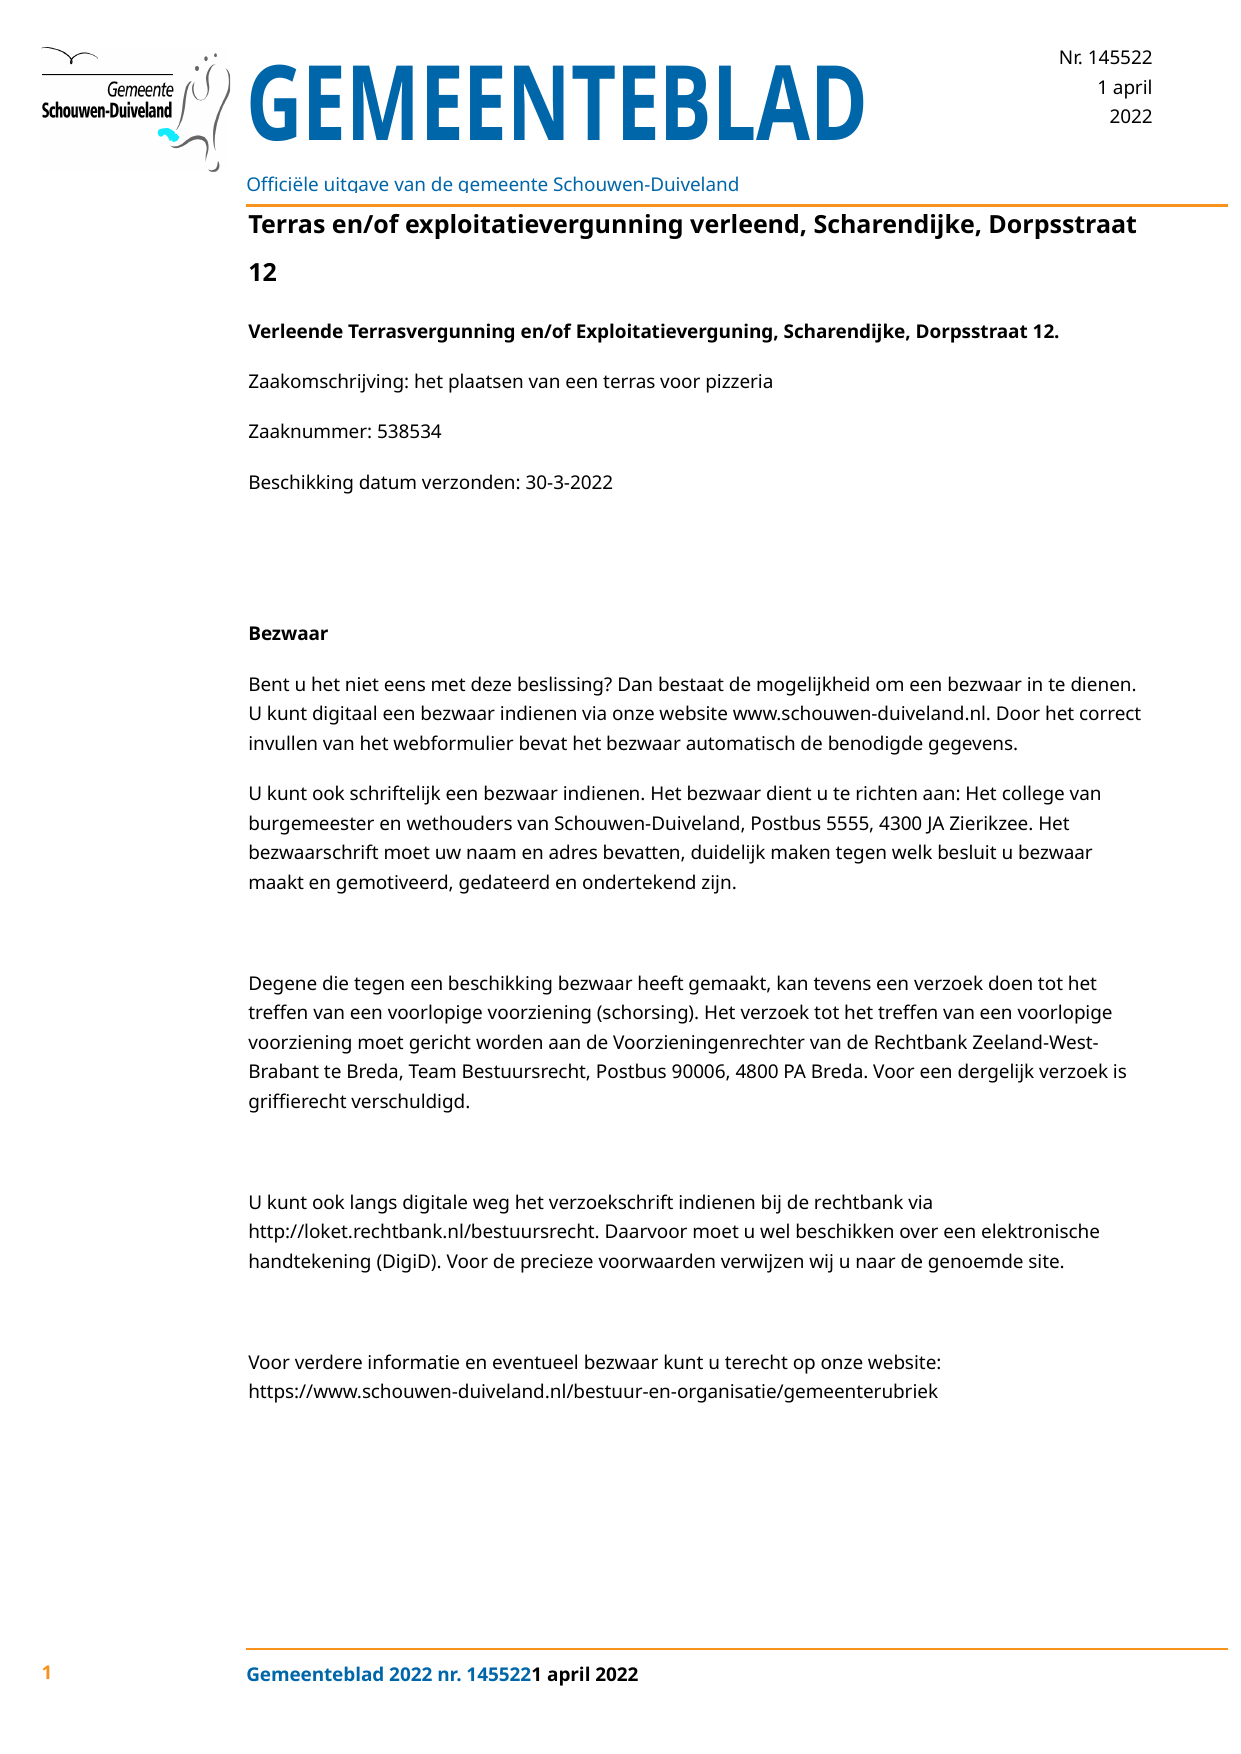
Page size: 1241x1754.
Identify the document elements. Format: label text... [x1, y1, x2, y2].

picture [41, 47, 231, 172]
text Verleende Terrasvergunning en/of Exploitatieverguning, Scharendijke, Dorpsstraat 12. [248, 318, 1152, 344]
text Voor verdere informatie en eventueel bezwaar kunt u terecht op onze website: https://www.schouwen-duiveland.nl/bestuur-en-organisatie/gemeenterubriek [248, 1349, 1152, 1404]
text U kunt ook langs digitale weg het verzoekschrift indienen bij de rechtbank via http://loket.rechtbank.nl/bestuursrecht. Daarvoor moet u wel beschikken over een elektronische handtekening (DigiD). Voor de precieze voorwaarden verwijzen wij u naar de genoemde site. [248, 1189, 1152, 1274]
text Beschikking datum verzonden: 30-3-2022 [248, 469, 1152, 495]
text Zaaknummer: 538534 [248, 419, 1152, 444]
text Terras en/of exploitatievergunning verleend, Scharendijke, Dorpsstraat 12 [248, 207, 1152, 288]
text Bezwaar [248, 620, 1152, 646]
text Zaakomschrijving: het plaatsen van een terras voor pizzeria [248, 368, 1152, 394]
text U kunt ook schriftelijk een bezwaar indienen. Het bezwaar dient u te richten aan: Het college van burgemeester en wethouders van Schouwen-Duiveland, Postbus 5555, 4300 JA Zierikzee. Het bezwaarschrift moet uw naam en adres bevatten, duidelijk maken tegen welk besluit u bezwaar maakt en gemotiveerd, gedateerd en ondertekend zijn. [248, 780, 1152, 895]
text Bent u het niet eens met deze beslissing? Dan bestaat de mogelijkheid om een bezwaar in te dienen. U kunt digitaal een bezwaar indienen via onze website www.schouwen-duiveland.nl. Door het correct invullen van het webformulier bevat het bezwaar automatisch de benodigde gegevens. [248, 671, 1152, 756]
text Degene die tegen een beschikking bezwaar heeft gemaakt, kan tevens een verzoek doen tot het treffen van een voorlopige voorziening (schorsing). Het verzoek tot het treffen van een voorlopige voorziening moet gericht worden aan de Voorzieningenrechter van de Rechtbank Zeeland-West-Brabant te Breda, Team Bestuursrecht, Postbus 90006, 4800 PA Breda. Voor een dergelijk verzoek is griffierecht verschuldigd. [248, 970, 1152, 1114]
